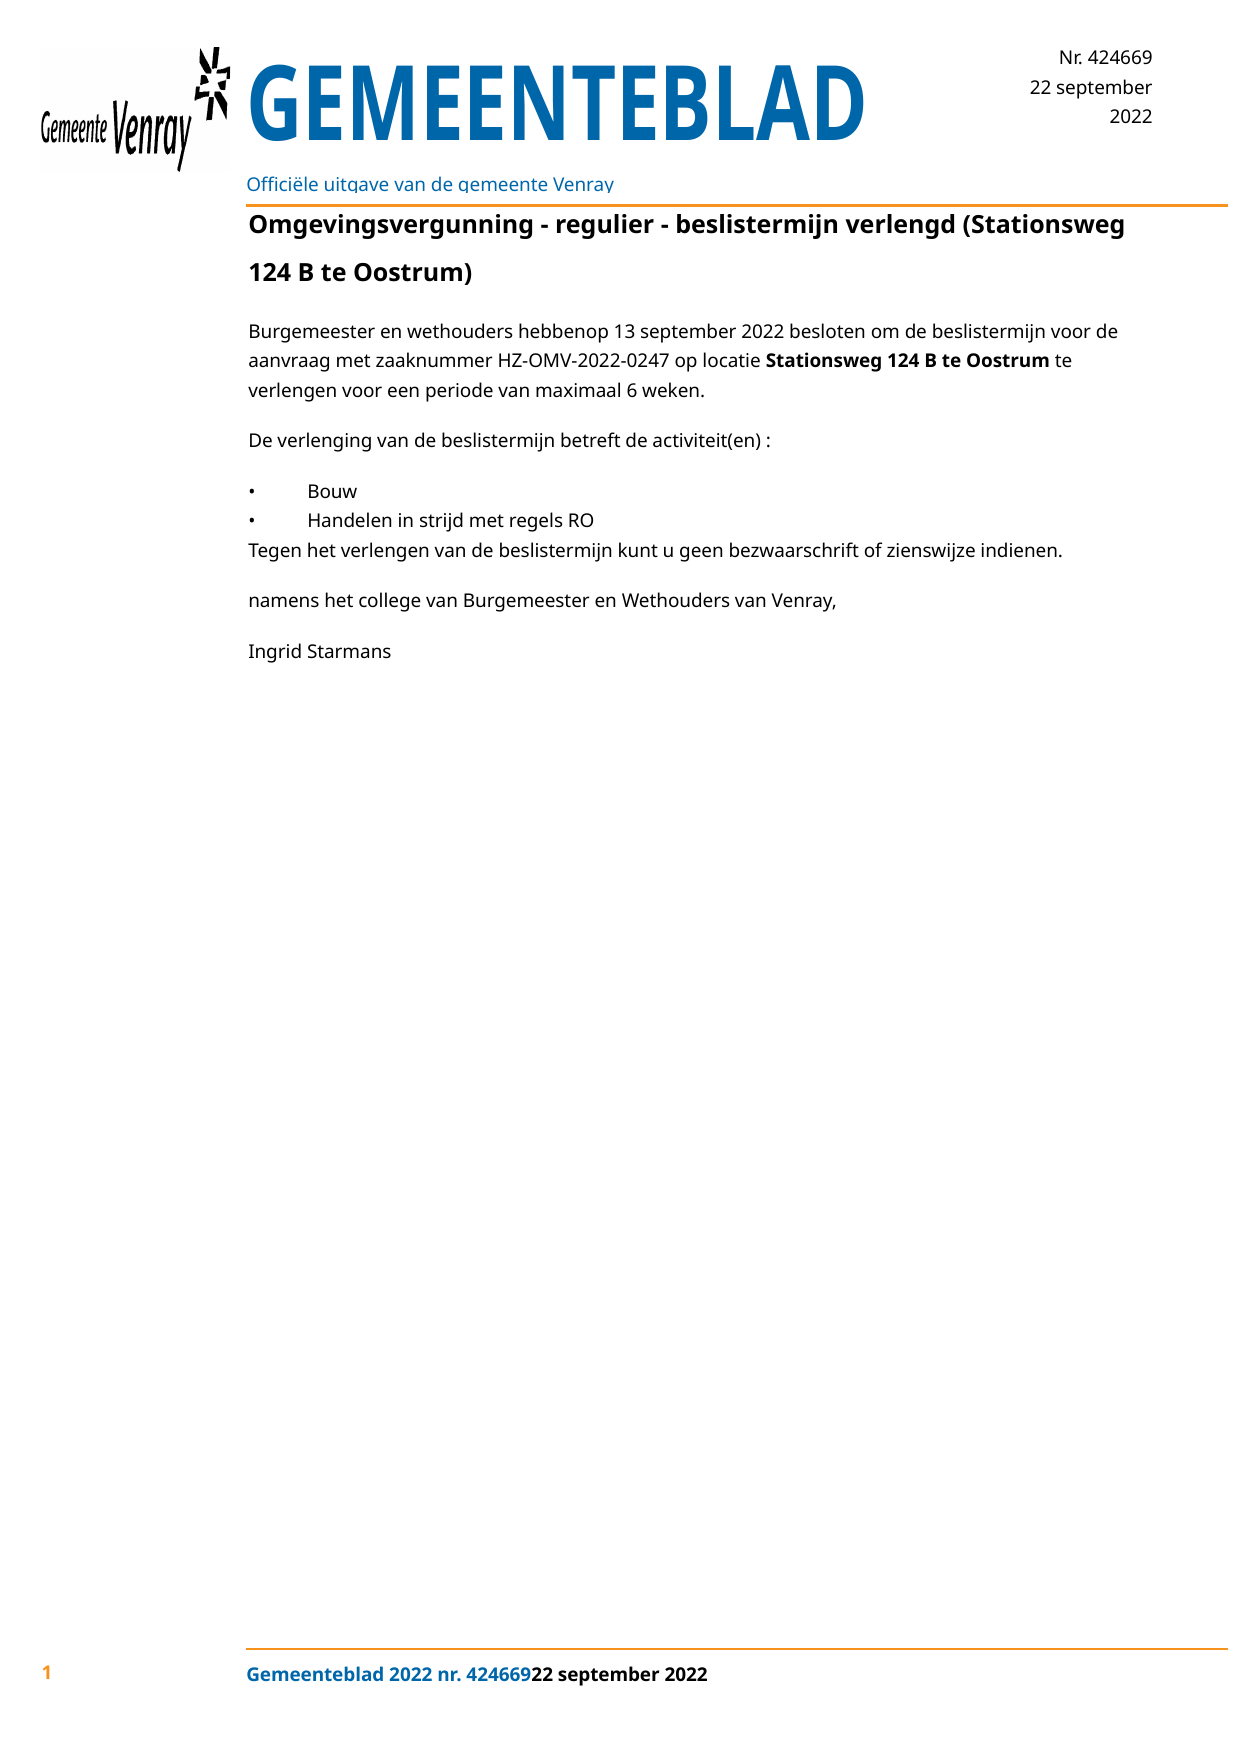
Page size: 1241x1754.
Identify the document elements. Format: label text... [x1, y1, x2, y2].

text Ingrid Starmans [248, 638, 1152, 664]
list Bouw [248, 478, 1152, 504]
text De verlenging van de beslistermijn betreft de activiteit(en) : [248, 427, 1152, 453]
text Burgemeester en wethouders hebbenop 13 september 2022 besloten om de beslistermijn voor de aanvraag met zaaknummer HZ-OMV-2022-0247 op locatie Stationsweg 124 B te Oostrum te verlengen voor een periode van maximaal 6 weken. [248, 318, 1152, 403]
list Handelen in strijd met regels RO [248, 507, 1152, 533]
text namens het college van Burgemeester en Wethouders van Venray, [248, 587, 1152, 613]
picture [41, 47, 231, 172]
text Omgevingsvergunning - regulier - beslistermijn verlengd (Stationsweg 124 B te Oostrum) [248, 207, 1152, 288]
text Tegen het verlengen van de beslistermijn kunt u geen bezwaarschrift of zienswijze indienen. [248, 537, 1152, 563]
